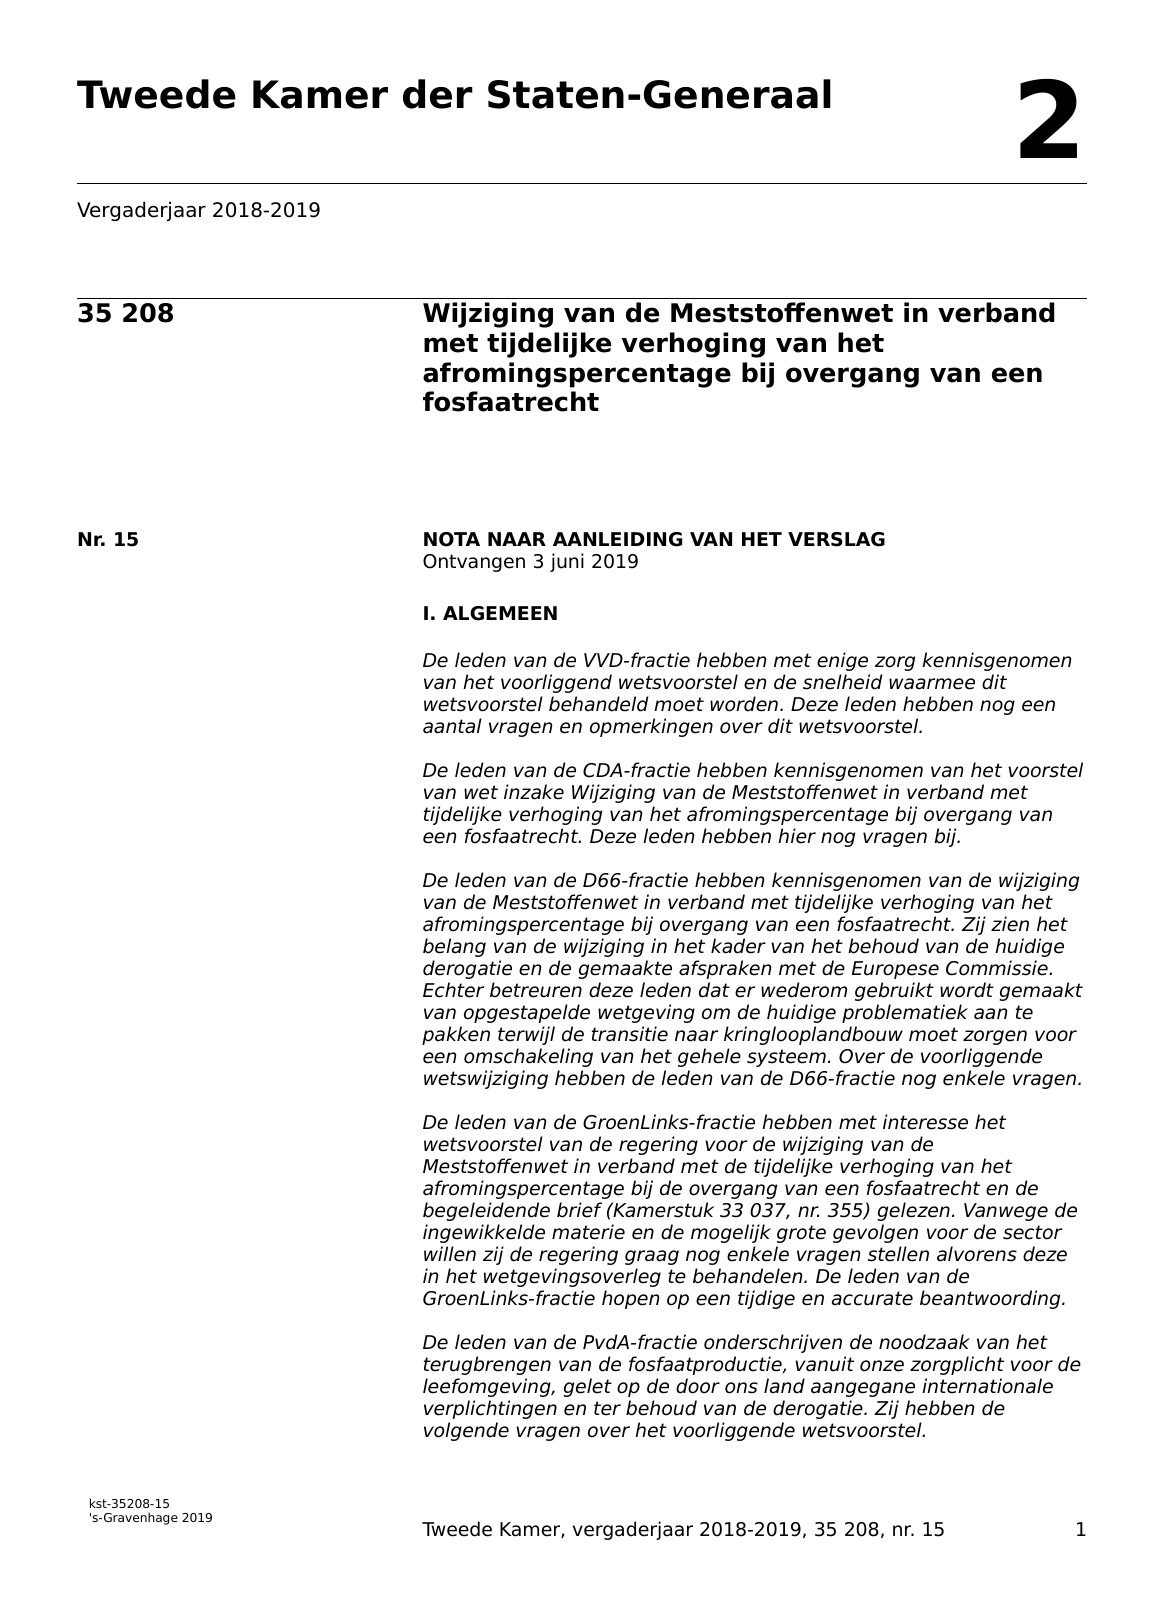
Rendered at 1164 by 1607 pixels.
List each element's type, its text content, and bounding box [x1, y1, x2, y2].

subtitle I. ALGEMEEN [422, 603, 1087, 625]
text 's-Gravenhage 2019 [88, 1511, 323, 1525]
text kst-35208-15 [88, 1497, 323, 1511]
table_cell Vergaderjaar 2018-2019 [77, 184, 1087, 298]
text De leden van de GroenLinks-fractie hebben met interesse het wetsvoorstel van de regering voor de wijziging van de Meststoffenwet in verband met de tijdelijke verhoging van het afromingspercentage bij de overgang van een fosfaatrecht en de begeleidende brief (Kamerstuk 33 037, nr. 355) gelezen. Vanwege de ingewikkelde materie en de mogelijk grote gevolgen voor de sector willen zij de regering graag nog enkele vragen stellen alvorens deze in het wetgevingsoverleg te behandelen. De leden van de GroenLinks-fractie hopen op een tijdige en accurate beantwoording. [422, 1112, 1087, 1310]
table_header Tweede Kamer der Staten-Generaal [77, 59, 886, 183]
table_header 2 [886, 59, 1087, 183]
subtitle Nr. 15 NOTA NAAR AANLEIDING VAN HET VERSLAG [77, 529, 1087, 551]
text De leden van de PvdA-fractie onderschrijven de noodzaak van het terugbrengen van de fosfaatproductie, vanuit onze zorgplicht voor de leefomgeving, gelet op de door ons land aangegane internationale verplichtingen en ter behoud van de derogatie. Zij hebben de volgende vragen over het voorliggende wetsvoorstel. [422, 1332, 1087, 1442]
text De leden van de D66-fractie hebben kennisgenomen van de wijziging van de Meststoffenwet in verband met tijdelijke verhoging van het afromingspercentage bij overgang van een fosfaatrecht. Zij zien het belang van de wijziging in het kader van het behoud van de huidige derogatie en de gemaakte afspraken met de Europese Commissie. Echter betreuren deze leden dat er wederom gebruikt wordt gemaakt van opgestapelde wetgeving om de huidige problematiek aan te pakken terwijl de transitie naar kringlooplandbouw moet zorgen voor een omschakeling van het gehele systeem. Over de voorliggende wetswijziging hebben de leden van de D66-fractie nog enkele vragen. [422, 870, 1087, 1090]
text De leden van de VVD-fractie hebben met enige zorg kennisgenomen van het voorliggend wetsvoorstel en de snelheid waarmee dit wetsvoorstel behandeld moet worden. Deze leden hebben nog een aantal vragen en opmerkingen over dit wetsvoorstel. [422, 650, 1087, 738]
text De leden van de CDA-fractie hebben kennisgenomen van het voorstel van wet inzake Wijziging van de Meststoffenwet in verband met tijdelijke verhoging van het afromingspercentage bij overgang van een fosfaatrecht. Deze leden hebben hier nog vragen bij. [422, 760, 1087, 848]
text Ontvangen 3 juni 2019 [422, 551, 1087, 573]
subtitle 35 208 Wijziging van de Meststoffenwet in verband met tijdelijke verhoging van het afromingspercentage bij overgang van een fosfaatrecht [77, 299, 1087, 418]
